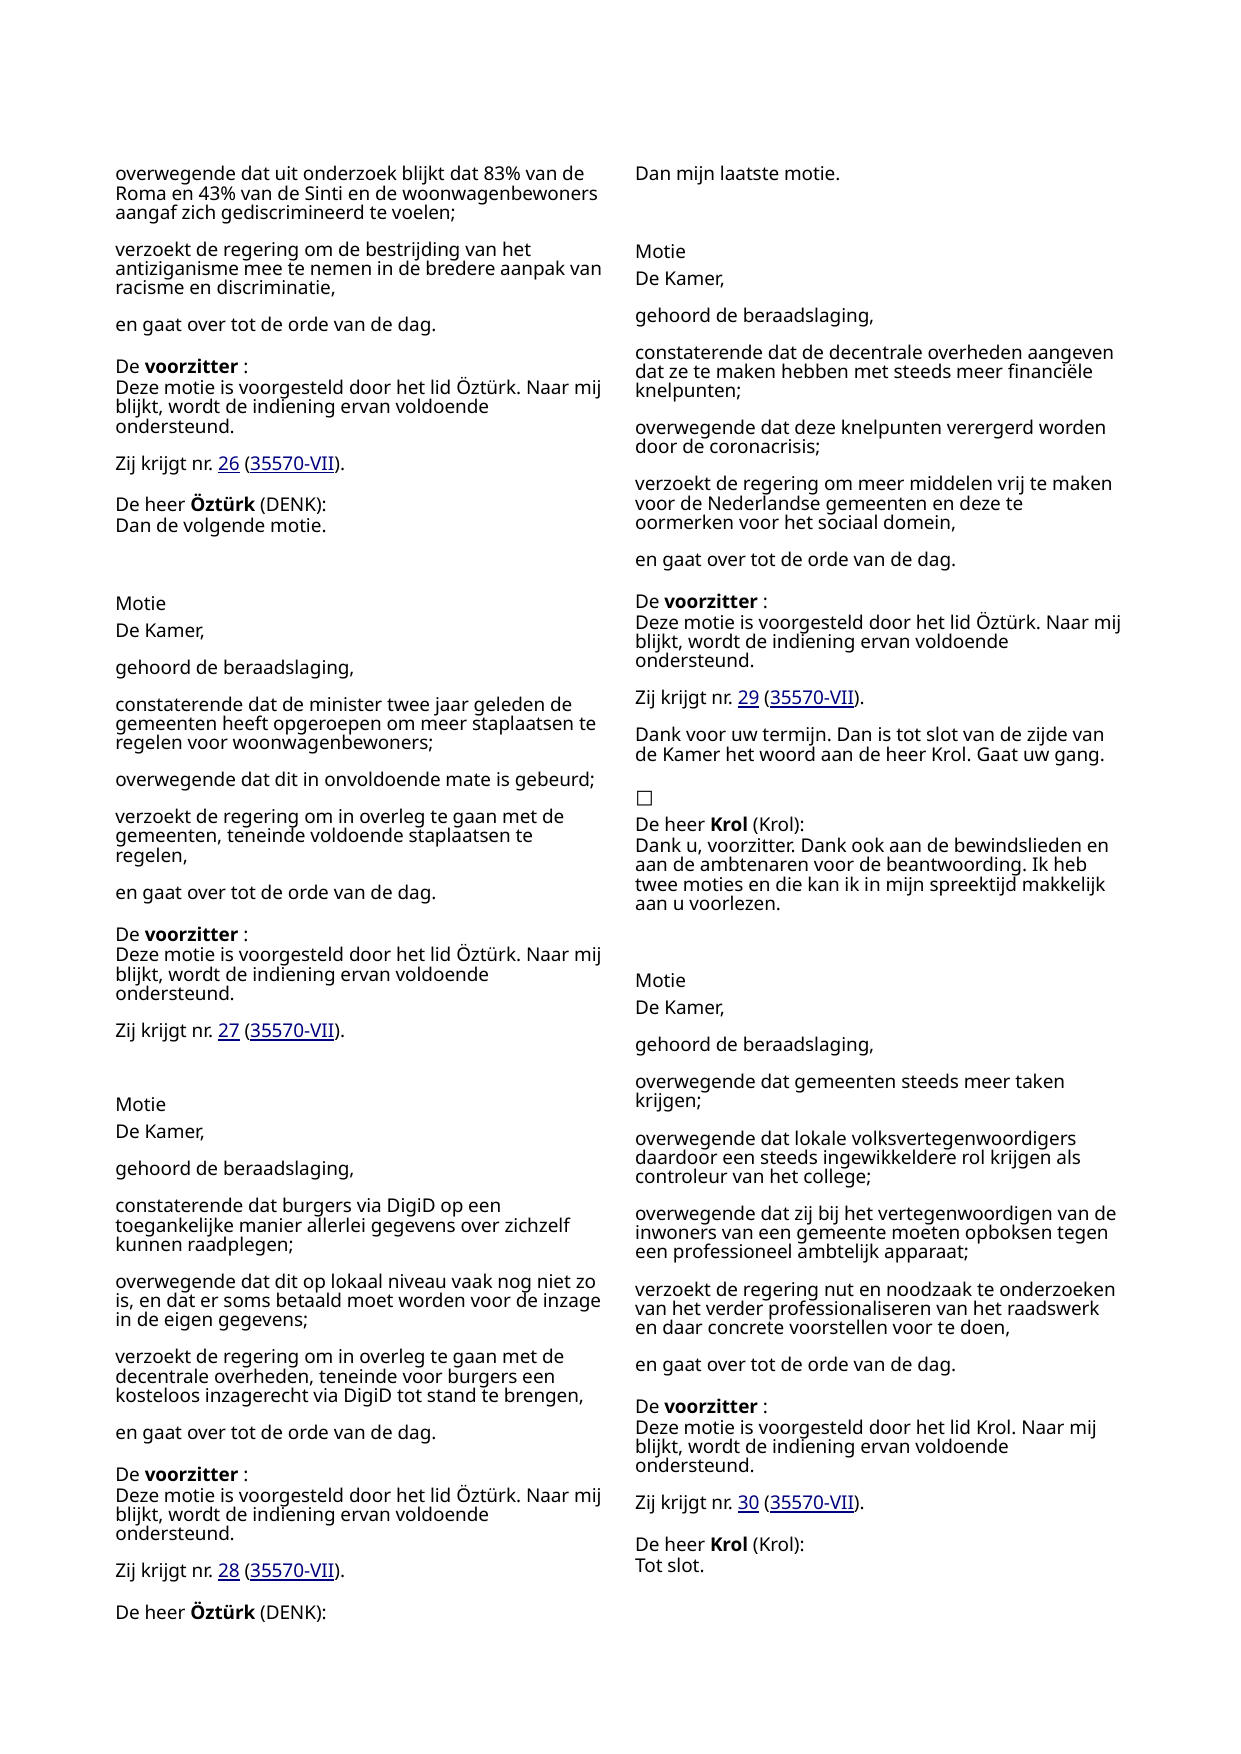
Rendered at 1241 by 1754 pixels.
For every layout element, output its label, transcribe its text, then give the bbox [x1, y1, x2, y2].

text Deze motie is voorgesteld door het lid Krol. Naar mij blijkt, wordt de indiening ervan voldoende ondersteund. [635, 1419, 1125, 1477]
text constaterende dat de decentrale overheden aangeven dat ze te maken hebben met steeds meer financiële knelpunten; [635, 344, 1125, 401]
text Zij krijgt nr. 29 (35570-VII). [635, 689, 1125, 708]
text Zij krijgt nr. 28 (35570-VII). [115, 1562, 605, 1581]
text verzoekt de regering om meer middelen vrij te maken voor de Nederlandse gemeenten en deze te oormerken voor het sociaal domein, [635, 475, 1125, 533]
text gehoord de beraadslaging, [635, 307, 1125, 326]
text verzoekt de regering om de bestrijding van het antiziganisme mee te nemen in de bredere aanpak van racisme en discriminatie, [115, 241, 605, 299]
text De heer Öztürk (DENK): [115, 492, 605, 517]
text ⬜ [635, 786, 1125, 811]
text overwegende dat dit op lokaal niveau vaak nog niet zo is, en dat er soms betaald moet worden voor de inzage in de eigen gegevens; [115, 1273, 605, 1331]
text Dan mijn laatste motie. [635, 165, 1125, 184]
text constaterende dat burgers via DigiD op een toegankelijke manier allerlei gegevens over zichzelf kunnen raadplegen; [115, 1197, 605, 1255]
text en gaat over tot de orde van de dag. [635, 1356, 1125, 1375]
text en gaat over tot de orde van de dag. [635, 551, 1125, 570]
text Zij krijgt nr. 26 (35570-VII). [115, 454, 605, 474]
text Zij krijgt nr. 30 (35570-VII). [635, 1494, 1125, 1513]
text Dank voor uw termijn. Dan is tot slot van de zijde van de Kamer het woord aan de heer Krol. Gaat uw gang. [635, 726, 1125, 765]
text De heer Krol (Krol): [635, 1531, 1125, 1557]
text verzoekt de regering om in overleg te gaan met de gemeenten, teneinde voldoende staplaatsen te regelen, [115, 808, 605, 866]
text overwegende dat zij bij het vertegenwoordigen van de inwoners van een gemeente moeten opboksen tegen een professioneel ambtelijk apparaat; [635, 1205, 1125, 1263]
text gehoord de beraadslaging, [635, 1036, 1125, 1056]
text Deze motie is voorgesteld door het lid Öztürk. Naar mij blijkt, wordt de indiening ervan voldoende ondersteund. [635, 614, 1125, 671]
text De Kamer, [635, 999, 1125, 1018]
text gehoord de beraadslaging, [115, 659, 605, 678]
text gehoord de beraadslaging, [115, 1160, 605, 1179]
text verzoekt de regering om in overleg te gaan met de decentrale overheden, teneinde voor burgers een kosteloos inzagerecht via DigiD tot stand te brengen, [115, 1348, 605, 1406]
text De Kamer, [115, 622, 605, 641]
text overwegende dat uit onderzoek blijkt dat 83% van de Roma en 43% van de Sinti en de woonwagenbewoners aangaf zich gediscrimineerd te voelen; [115, 165, 605, 223]
text Zij krijgt nr. 27 (35570-VII). [115, 1022, 605, 1041]
text De voorzitter : [115, 1461, 605, 1487]
text Deze motie is voorgesteld door het lid Öztürk. Naar mij blijkt, wordt de indiening ervan voldoende ondersteund. [115, 379, 605, 437]
text Deze motie is voorgesteld door het lid Öztürk. Naar mij blijkt, wordt de indiening ervan voldoende ondersteund. [115, 946, 605, 1004]
text Motie [635, 238, 1125, 264]
text De voorzitter : [635, 1393, 1125, 1419]
text Motie [115, 1092, 605, 1117]
text De Kamer, [115, 1123, 605, 1143]
text constaterende dat de minister twee jaar geleden de gemeenten heeft opgeroepen om meer staplaatsen te regelen voor woonwagenbewoners; [115, 696, 605, 753]
text Tot slot. [635, 1557, 1125, 1576]
text De voorzitter : [115, 353, 605, 379]
text De voorzitter : [635, 588, 1125, 614]
text Dan de volgende motie. [115, 517, 605, 537]
text Motie [115, 590, 605, 616]
text De voorzitter : [115, 921, 605, 946]
text overwegende dat lokale volksvertegenwoordigers daardoor een steeds ingewikkeldere rol krijgen als controleur van het college; [635, 1129, 1125, 1187]
text De heer Öztürk (DENK): [115, 1599, 605, 1625]
text Motie [635, 968, 1125, 993]
text en gaat over tot de orde van de dag. [115, 1424, 605, 1443]
text Dank u, voorzitter. Dank ook aan de bewindslieden en aan de ambtenaren voor de beantwoording. Ik heb twee moties en die kan ik in mijn spreektijd makkelijk aan u voorlezen. [635, 837, 1125, 914]
text overwegende dat dit in onvoldoende mate is gebeurd; [115, 771, 605, 791]
text en gaat over tot de orde van de dag. [115, 316, 605, 336]
text De Kamer, [635, 270, 1125, 289]
text en gaat over tot de orde van de dag. [115, 884, 605, 903]
text De heer Krol (Krol): [635, 811, 1125, 837]
text verzoekt de regering nut en noodzaak te onderzoeken van het verder professionaliseren van het raadswerk en daar concrete voorstellen voor te doen, [635, 1281, 1125, 1338]
text Deze motie is voorgesteld door het lid Öztürk. Naar mij blijkt, wordt de indiening ervan voldoende ondersteund. [115, 1487, 605, 1544]
text overwegende dat gemeenten steeds meer taken krijgen; [635, 1073, 1125, 1112]
text overwegende dat deze knelpunten verergerd worden door de coronacrisis; [635, 419, 1125, 458]
